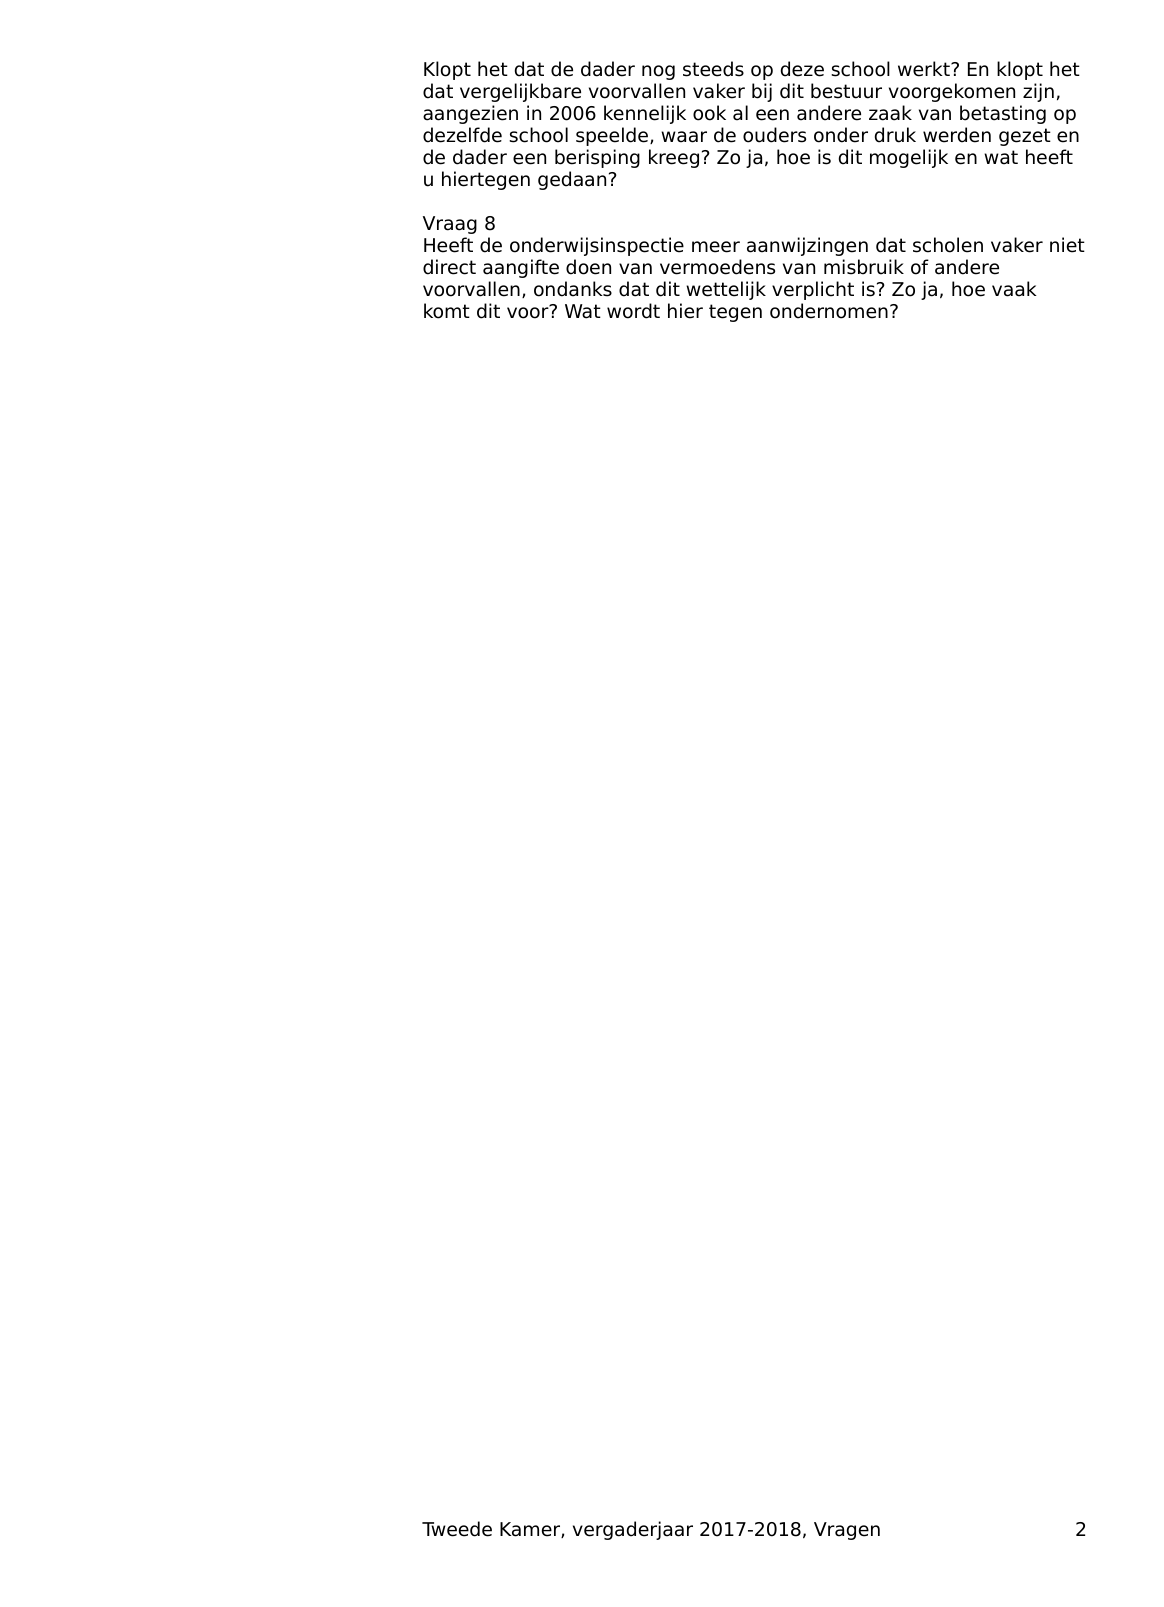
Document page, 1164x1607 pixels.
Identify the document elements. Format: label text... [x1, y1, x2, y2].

text Vraag 8 [422, 213, 1087, 235]
text Heeft de onderwijsinspectie meer aanwijzingen dat scholen vaker niet direct aangifte doen van vermoedens van misbruik of andere voorvallen, ondanks dat dit wettelijk verplicht is? Zo ja, hoe vaak komt dit voor? Wat wordt hier tegen ondernomen? [422, 235, 1087, 323]
text Klopt het dat de dader nog steeds op deze school werkt? En klopt het dat vergelijkbare voorvallen vaker bij dit bestuur voorgekomen zijn, aangezien in 2006 kennelijk ook al een andere zaak van betasting op dezelfde school speelde, waar de ouders onder druk werden gezet en de dader een berisping kreeg? Zo ja, hoe is dit mogelijk en wat heeft u hiertegen gedaan? [422, 59, 1087, 191]
